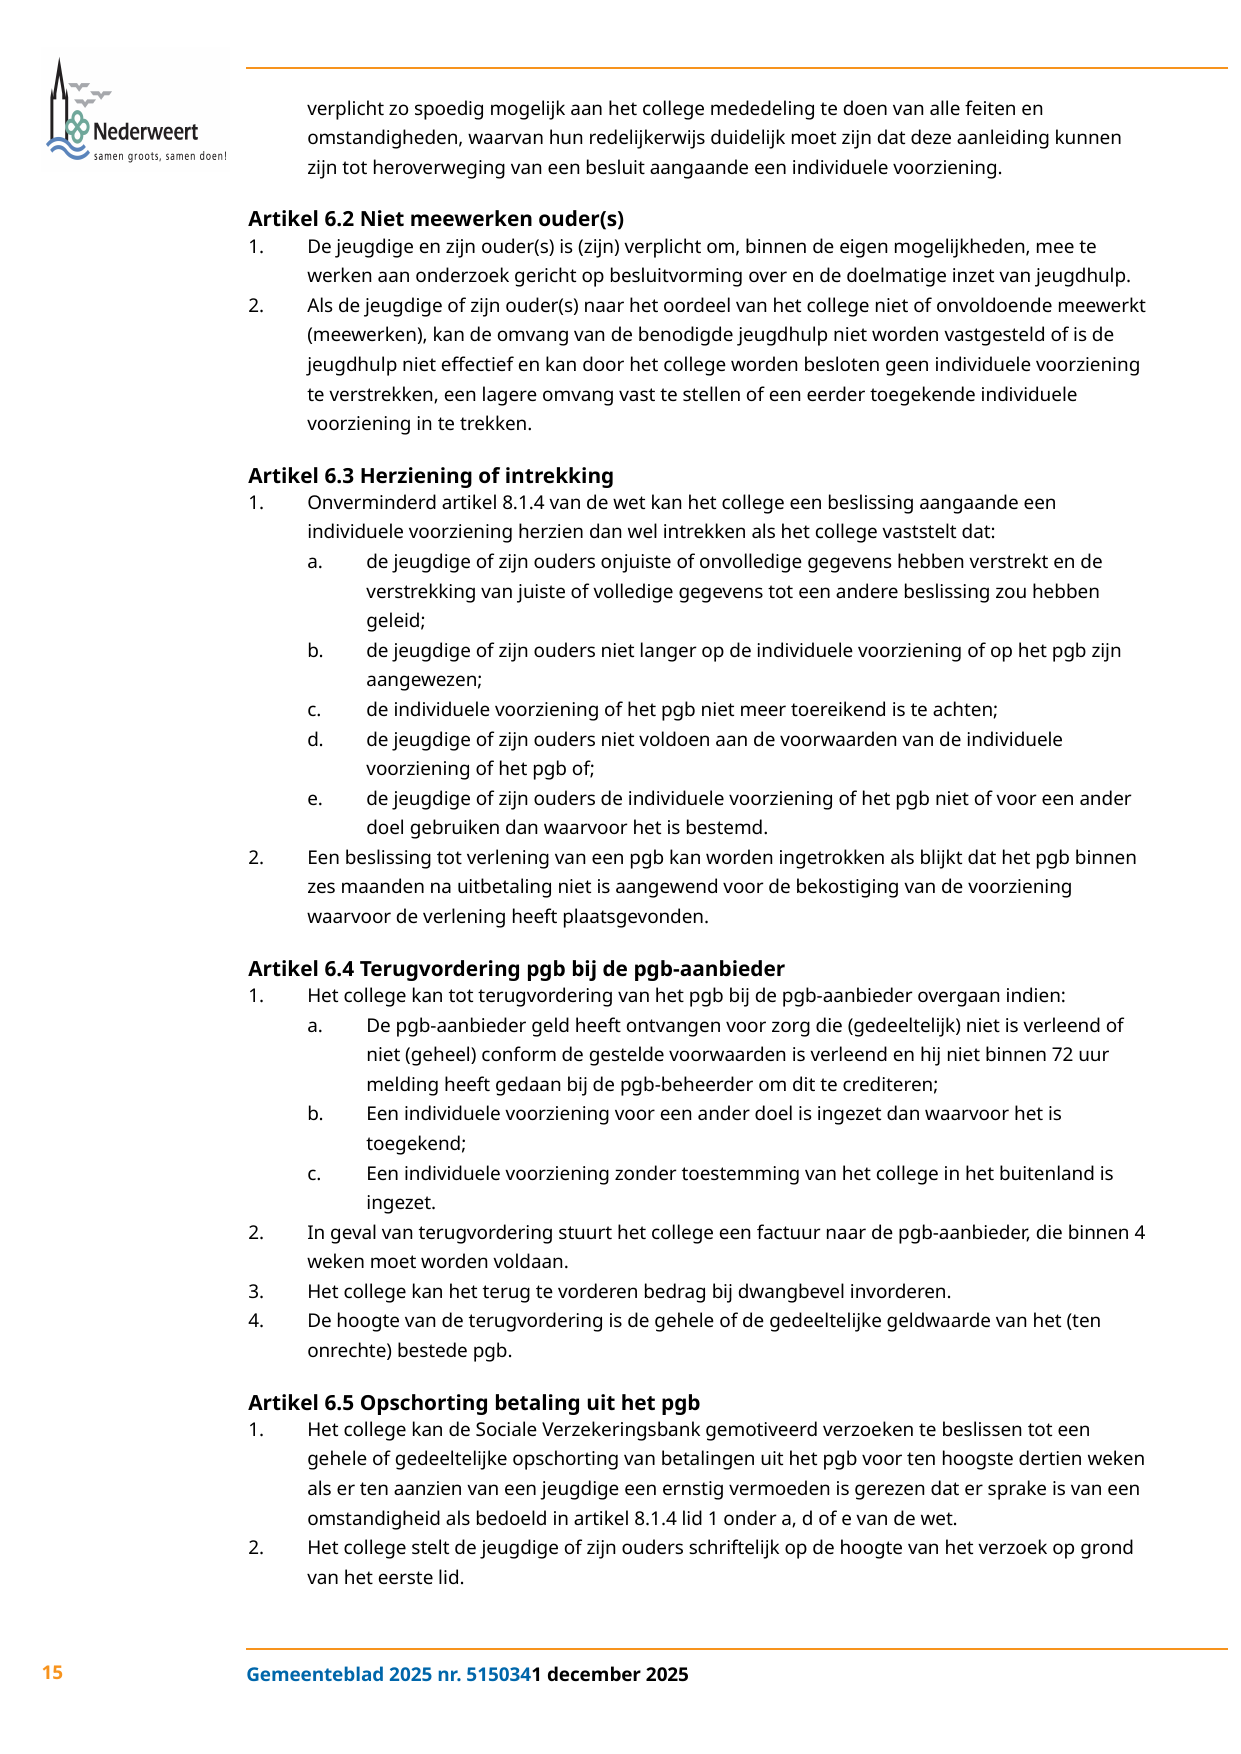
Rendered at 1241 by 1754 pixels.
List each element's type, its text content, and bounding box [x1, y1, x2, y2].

text Artikel 6.4 Terugvordering pgb bij de pgb-aanbieder [248, 954, 1152, 982]
list de individuele voorziening of het pgb niet meer toereikend is te achten; [307, 696, 1152, 722]
list verplicht zo spoedig mogelijk aan het college mededeling te doen van alle feiten en omstandigheden, waarvan hun redelijkerwijs duidelijk moet zijn dat deze aanleiding kunnen zijn tot heroverweging van een besluit aangaande een individuele voorziening. [248, 95, 1152, 180]
list De jeugdige en zijn ouder(s) is (zijn) verplicht om, binnen de eigen mogelijkheden, mee te werken aan onderzoek gericht op besluitvorming over en de doelmatige inzet van jeugdhulp. [248, 233, 1152, 288]
list Het college stelt de jeugdige of zijn ouders schriftelijk op de hoogte van het verzoek op grond van het eerste lid. [248, 1534, 1152, 1590]
list Onverminderd artikel 8.1.4 van de wet kan het college een beslissing aangaande een individuele voorziening herzien dan wel intrekken als het college vaststelt dat: [248, 489, 1152, 544]
list Als de jeugdige of zijn ouder(s) naar het oordeel van het college niet of onvoldoende meewerkt (meewerken), kan de omvang van de benodigde jeugdhulp niet worden vastgesteld of is de jeugdhulp niet effectief en kan door het college worden besloten geen individuele voorziening te verstrekken, een lagere omvang vast te stellen of een eerder toegekende individuele voorziening in te trekken. [248, 292, 1152, 436]
list de jeugdige of zijn ouders niet langer op de individuele voorziening of op het pgb zijn aangewezen; [307, 637, 1152, 692]
list De pgb-aanbieder geld heeft ontvangen voor zorg die (gedeeltelijk) niet is verleend of niet (geheel) conform de gestelde voorwaarden is verleend en hij niet binnen 72 uur melding heeft gedaan bij de pgb-beheerder om dit te crediteren; [307, 1012, 1152, 1097]
text Artikel 6.3 Herziening of intrekking [248, 461, 1152, 489]
list de jeugdige of zijn ouders niet voldoen aan de voorwaarden van de individuele voorziening of het pgb of; [307, 726, 1152, 781]
text Artikel 6.2 Niet meewerken ouder(s) [248, 204, 1152, 233]
list Het college kan het terug te vorderen bedrag bij dwangbevel invorderen. [248, 1278, 1152, 1304]
picture [41, 47, 231, 172]
list Een beslissing tot verlening van een pgb kan worden ingetrokken als blijkt dat het pgb binnen zes maanden na uitbetaling niet is aangewend voor de bekostiging van de voorziening waarvoor de verlening heeft plaatsgevonden. [248, 844, 1152, 929]
list Een individuele voorziening zonder toestemming van het college in het buitenland is ingezet. [307, 1160, 1152, 1215]
list De hoogte van de terugvordering is de gehele of de gedeeltelijke geldwaarde van het (ten onrechte) bestede pgb. [248, 1308, 1152, 1363]
list Het college kan tot terugvordering van het pgb bij de pgb-aanbieder overgaan indien: [248, 982, 1152, 1008]
list de jeugdige of zijn ouders de individuele voorziening of het pgb niet of voor een ander doel gebruiken dan waarvoor het is bestemd. [307, 785, 1152, 840]
list In geval van terugvordering stuurt het college een factuur naar de pgb-aanbieder, die binnen 4 weken moet worden voldaan. [248, 1219, 1152, 1274]
text Artikel 6.5 Opschorting betaling uit het pgb [248, 1388, 1152, 1416]
list Het college kan de Sociale Verzekeringsbank gemotiveerd verzoeken te beslissen tot een gehele of gedeeltelijke opschorting van betalingen uit het pgb voor ten hoogste dertien weken als er ten aanzien van een jeugdige een ernstig vermoeden is gerezen dat er sprake is van een omstandigheid als bedoeld in artikel 8.1.4 lid 1 onder a, d of e van de wet. [248, 1416, 1152, 1531]
list de jeugdige of zijn ouders onjuiste of onvolledige gegevens hebben verstrekt en de verstrekking van juiste of volledige gegevens tot een andere beslissing zou hebben geleid; [307, 548, 1152, 633]
list Een individuele voorziening voor een ander doel is ingezet dan waarvoor het is toegekend; [307, 1101, 1152, 1156]
